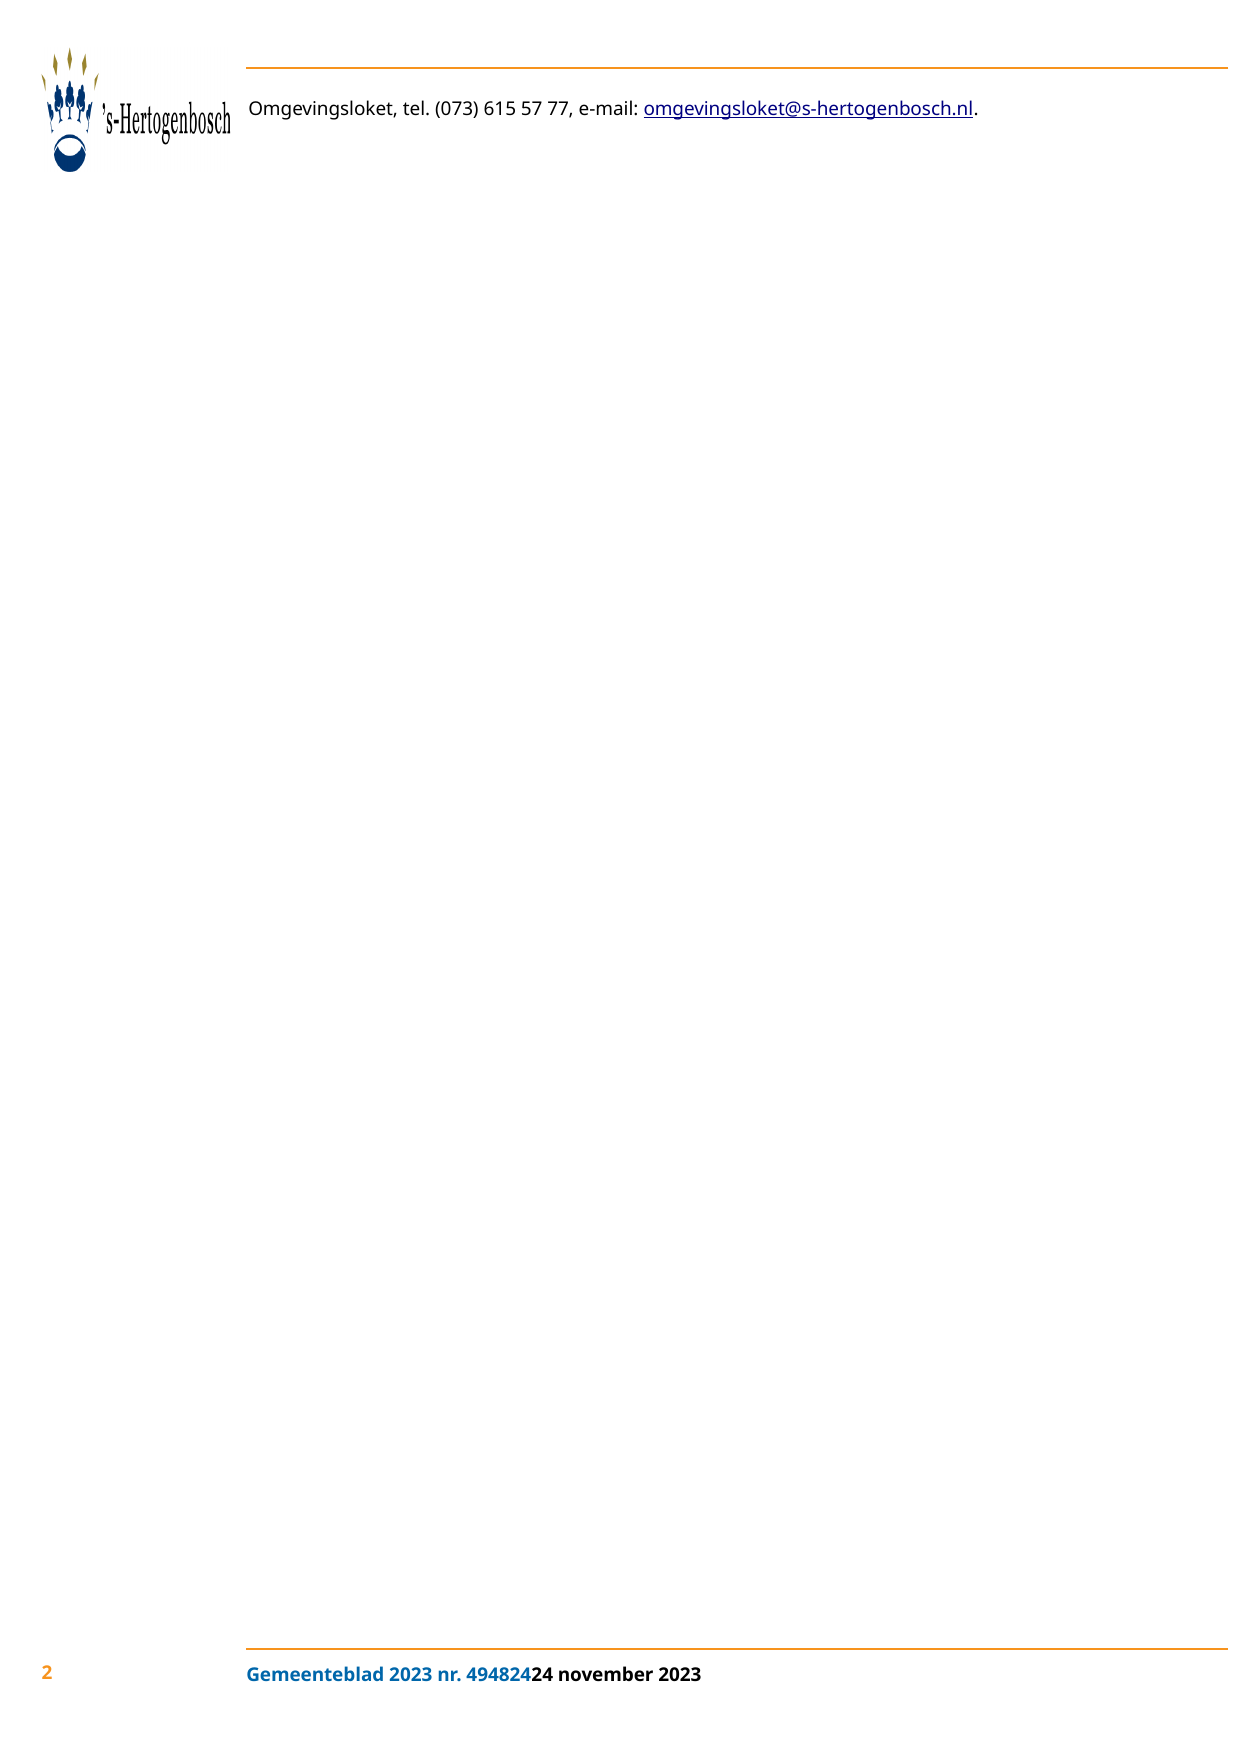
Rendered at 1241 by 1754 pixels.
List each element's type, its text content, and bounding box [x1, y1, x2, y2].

text Omgevingsloket, tel. (073) 615 57 77, e-mail: omgevingsloket@s-hertogenbosch.nl. [248, 95, 1152, 121]
picture [41, 47, 231, 172]
